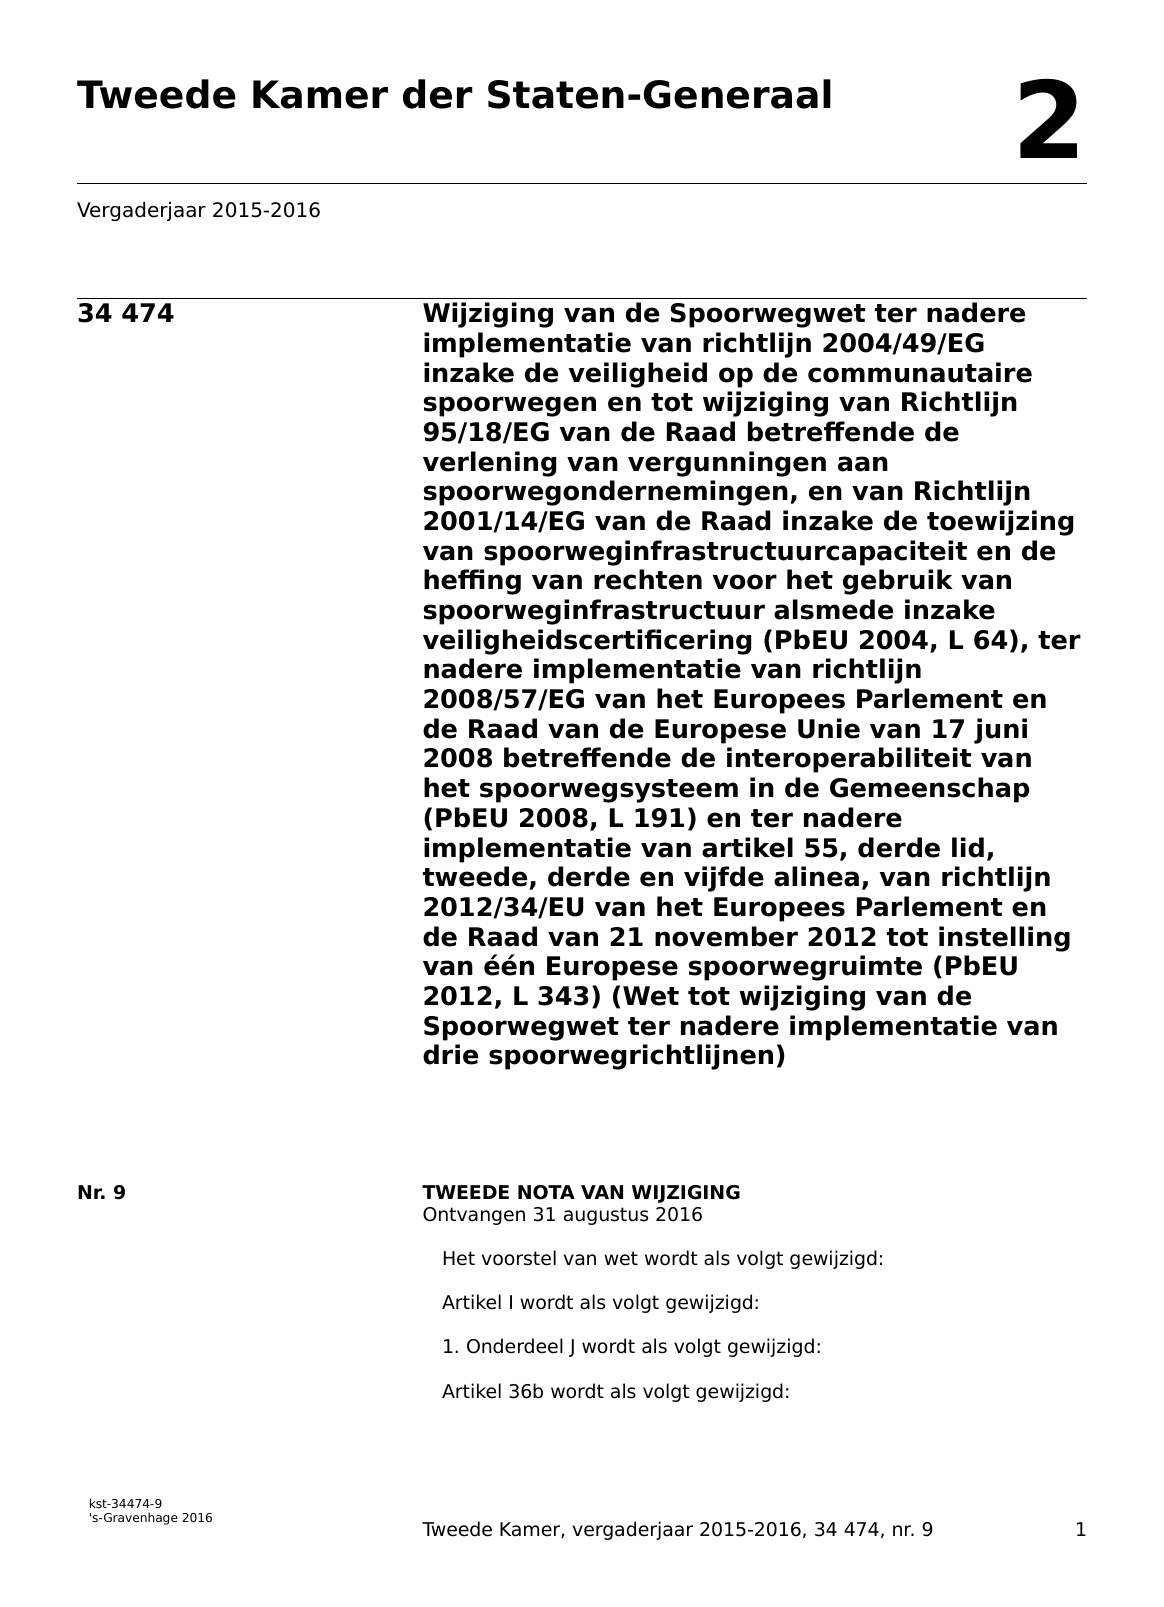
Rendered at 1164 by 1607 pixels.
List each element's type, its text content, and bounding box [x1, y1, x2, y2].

text Ontvangen 31 augustus 2016 [422, 1204, 1087, 1226]
subtitle 34 474 Wijziging van de Spoorwegwet ter nadere implementatie van richtlijn 2004/49/EG inzake de veiligheid op de communautaire spoorwegen en tot wijziging van Richtlijn 95/18/EG van de Raad betreffende de verlening van vergunningen aan spoorwegondernemingen, en van Richtlijn 2001/14/EG van de Raad inzake de toewijzing van spoorweginfrastructuurcapaciteit en de heffing van rechten voor het gebruik van spoorweginfrastructuur alsmede inzake veiligheidscertificering (PbEU 2004, L 64), ter nadere implementatie van richtlijn 2008/57/EG van het Europees Parlement en de Raad van de Europese Unie van 17 juni 2008 betreffende de interoperabiliteit van het spoorwegsysteem in de Gemeenschap (PbEU 2008, L 191) en ter nadere implementatie van artikel 55, derde lid, tweede, derde en vijfde alinea, van richtlijn 2012/34/EU van het Europees Parlement en de Raad van 21 november 2012 tot instelling van één Europese spoorwegruimte (PbEU 2012, L 343) (Wet tot wijziging van de Spoorwegwet ter nadere implementatie van drie spoorwegrichtlijnen) [77, 299, 1087, 1071]
table_header 2 [886, 59, 1087, 183]
text Het voorstel van wet wordt als volgt gewijzigd: [422, 1248, 1087, 1270]
table_cell Vergaderjaar 2015-2016 [77, 184, 1087, 298]
text Artikel I wordt als volgt gewijzigd: [422, 1292, 1087, 1314]
text 1. Onderdeel J wordt als volgt gewijzigd: [422, 1336, 1087, 1358]
text kst-34474-9 [88, 1497, 323, 1511]
table_header Tweede Kamer der Staten-Generaal [77, 59, 886, 183]
text Artikel 36b wordt als volgt gewijzigd: [422, 1381, 1087, 1402]
text 's-Gravenhage 2016 [88, 1511, 323, 1525]
subtitle Nr. 9 TWEEDE NOTA VAN WIJZIGING [77, 1182, 1087, 1204]
